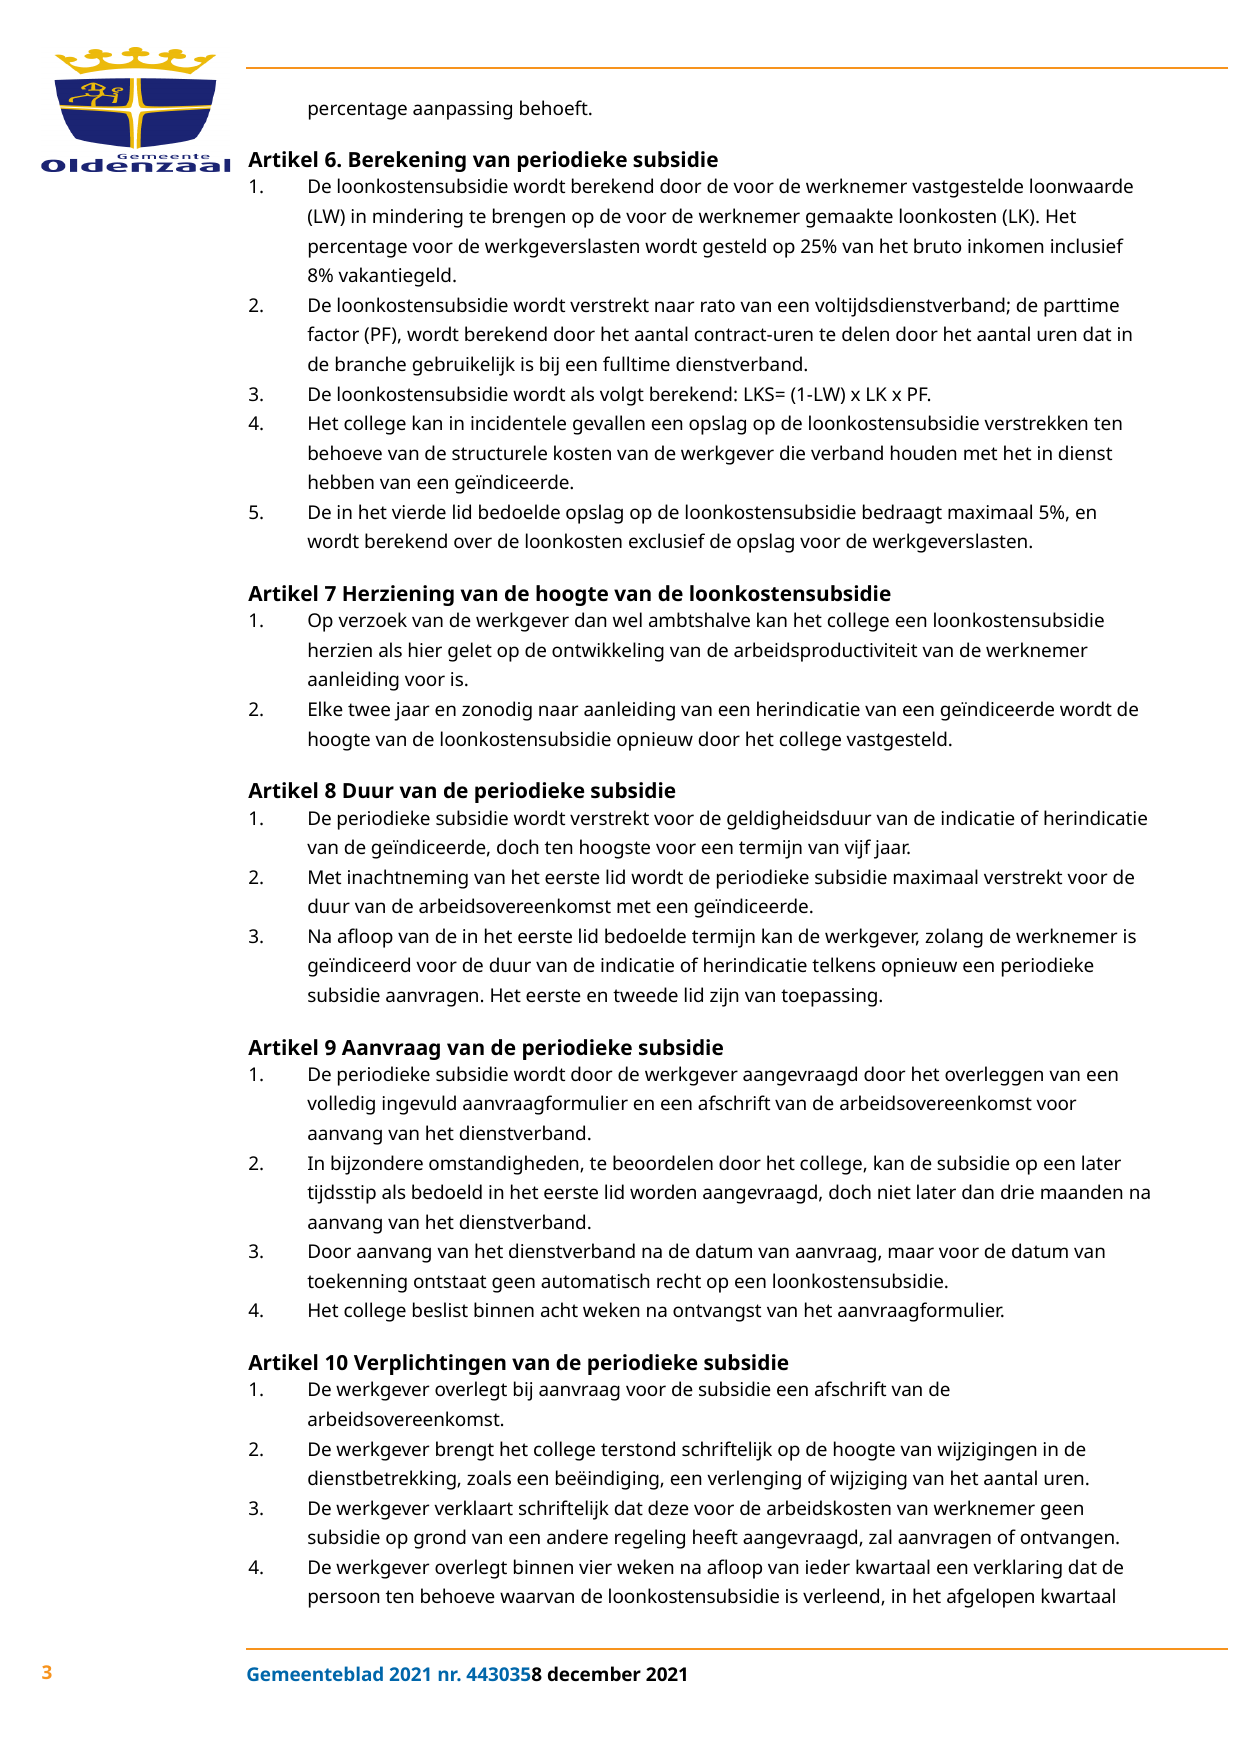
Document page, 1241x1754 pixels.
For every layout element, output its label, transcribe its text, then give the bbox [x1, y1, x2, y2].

text Artikel 8 Duur van de periodieke subsidie [248, 776, 1152, 805]
list Het college kan in incidentele gevallen een opslag op de loonkostensubsidie verstrekken ten behoeve van de structurele kosten van de werkgever die verband houden met het in dienst hebben van een geïndiceerde. [248, 410, 1152, 495]
list In bijzondere omstandigheden, te beoordelen door het college, kan de subsidie op een later tijdsstip als bedoeld in het eerste lid worden aangevraagd, doch niet later dan drie maanden na aanvang van het dienstverband. [248, 1150, 1152, 1235]
list Door aanvang van het dienstverband na de datum van aanvraag, maar voor de datum van toekenning ontstaat geen automatisch recht op een loonkostensubsidie. [248, 1238, 1152, 1294]
list Na afloop van de in het eerste lid bedoelde termijn kan de werkgever, zolang de werknemer is geïndiceerd voor de duur van de indicatie of herindicatie telkens opnieuw een periodieke subsidie aanvragen. Het eerste en tweede lid zijn van toepassing. [248, 923, 1152, 1008]
list percentage aanpassing behoeft. [248, 95, 1152, 121]
list De werkgever overlegt bij aanvraag voor de subsidie een afschrift van de arbeidsovereenkomst. [248, 1377, 1152, 1432]
list De loonkostensubsidie wordt verstrekt naar rato van een voltijdsdienstverband; de parttime factor (PF), wordt berekend door het aantal contract-uren te delen door het aantal uren dat in de branche gebruikelijk is bij een fulltime dienstverband. [248, 292, 1152, 377]
list De werkgever verklaart schriftelijk dat deze voor de arbeidskosten van werknemer geen subsidie op grond van een andere regeling heeft aangevraagd, zal aanvragen of ontvangen. [248, 1495, 1152, 1550]
list Het college beslist binnen acht weken na ontvangst van het aanvraagformulier. [248, 1298, 1152, 1323]
list De werkgever brengt het college terstond schriftelijk op de hoogte van wijzigingen in de dienstbetrekking, zoals een beëindiging, een verlenging of wijziging van het aantal uren. [248, 1436, 1152, 1491]
picture [41, 47, 231, 172]
list De loonkostensubsidie wordt berekend door de voor de werknemer vastgestelde loonwaarde (LW) in mindering te brengen op de voor de werknemer gemaakte loonkosten (LK). Het percentage voor de werkgeverslasten wordt gesteld op 25% van het bruto inkomen inclusief 8% vakantiegeld. [248, 174, 1152, 288]
list De periodieke subsidie wordt verstrekt voor de geldigheidsduur van de indicatie of herindicatie van de geïndiceerde, doch ten hoogste voor een termijn van vijf jaar. [248, 805, 1152, 860]
list Op verzoek van de werkgever dan wel ambtshalve kan het college een loonkostensubsidie herzien als hier gelet op de ontwikkeling van de arbeidsproductiviteit van de werknemer aanleiding voor is. [248, 607, 1152, 692]
list Elke twee jaar en zonodig naar aanleiding van een herindicatie van een geïndiceerde wordt de hoogte van de loonkostensubsidie opnieuw door het college vastgesteld. [248, 696, 1152, 752]
text Artikel 6. Berekening van periodieke subsidie [248, 145, 1152, 174]
text Artikel 7 Herziening van de hoogte van de loonkostensubsidie [248, 579, 1152, 607]
list De in het vierde lid bedoelde opslag op de loonkostensubsidie bedraagt maximaal 5%, en wordt berekend over de loonkosten exclusief de opslag voor de werkgeverslasten. [248, 499, 1152, 554]
text Artikel 10 Verplichtingen van de periodieke subsidie [248, 1348, 1152, 1377]
text Artikel 9 Aanvraag van de periodieke subsidie [248, 1033, 1152, 1061]
list Met inachtneming van het eerste lid wordt de periodieke subsidie maximaal verstrekt voor de duur van de arbeidsovereenkomst met een geïndiceerde. [248, 864, 1152, 919]
list De werkgever overlegt binnen vier weken na afloop van ieder kwartaal een verklaring dat de persoon ten behoeve waarvan de loonkostensubsidie is verleend, in het afgelopen kwartaal [248, 1554, 1152, 1609]
list De loonkostensubsidie wordt als volgt berekend: LKS= (1-LW) x LK x PF. [248, 381, 1152, 406]
list De periodieke subsidie wordt door de werkgever aangevraagd door het overleggen van een volledig ingevuld aanvraagformulier en een afschrift van de arbeidsovereenkomst voor aanvang van het dienstverband. [248, 1061, 1152, 1146]
